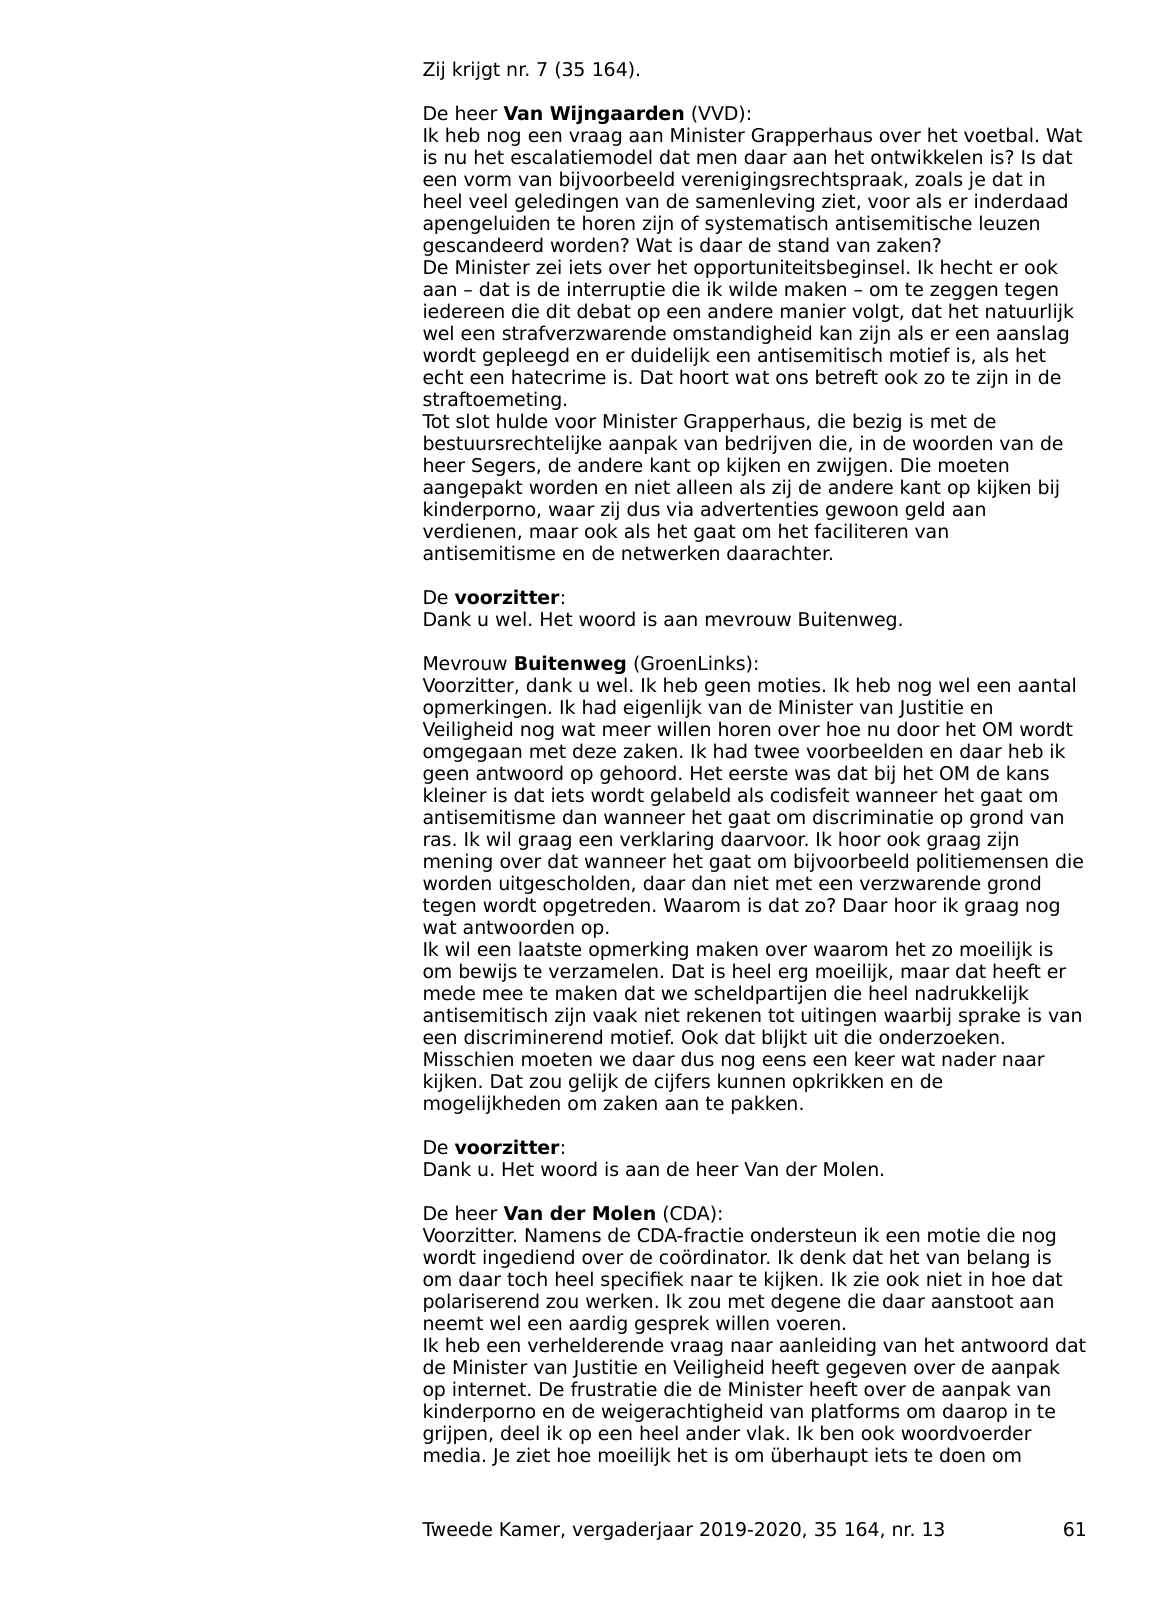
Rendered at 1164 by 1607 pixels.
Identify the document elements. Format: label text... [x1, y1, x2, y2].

text De voorzitter: [422, 1137, 1087, 1159]
text Ik heb nog een vraag aan Minister Grapperhaus over het voetbal. Wat is nu het escalatiemodel dat men daar aan het ontwikkelen is? Is dat een vorm van bijvoorbeeld verenigingsrechtspraak, zoals je dat in heel veel geledingen van de samenleving ziet, voor als er inderdaad apengeluiden te horen zijn of systematisch antisemitische leuzen gescandeerd worden? Wat is daar de stand van zaken? [422, 125, 1087, 257]
text De voorzitter: [422, 587, 1087, 609]
text Zij krijgt nr. 7 (35 164). [422, 59, 1087, 81]
text Voorzitter, dank u wel. Ik heb geen moties. Ik heb nog wel een aantal opmerkingen. Ik had eigenlijk van de Minister van Justitie en Veiligheid nog wat meer willen horen over hoe nu door het OM wordt omgegaan met deze zaken. Ik had twee voorbeelden en daar heb ik geen antwoord op gehoord. Het eerste was dat bij het OM de kans kleiner is dat iets wordt gelabeld als codisfeit wanneer het gaat om antisemitisme dan wanneer het gaat om discriminatie op grond van ras. Ik wil graag een verklaring daarvoor. Ik hoor ook graag zijn mening over dat wanneer het gaat om bijvoorbeeld politiemensen die worden uitgescholden, daar dan niet met een verzwarende grond tegen wordt opgetreden. Waarom is dat zo? Daar hoor ik graag nog wat antwoorden op. [422, 675, 1087, 939]
text Mevrouw Buitenweg (GroenLinks): [422, 653, 1087, 675]
text Ik heb een verhelderende vraag naar aanleiding van het antwoord dat de Minister van Justitie en Veiligheid heeft gegeven over de aanpak op internet. De frustratie die de Minister heeft over de aanpak van kinderporno en de weigerachtigheid van platforms om daarop in te grijpen, deel ik op een heel ander vlak. Ik ben ook woordvoerder media. Je ziet hoe moeilijk het is om überhaupt iets te doen om [422, 1335, 1087, 1467]
text De heer Van der Molen (CDA): [422, 1203, 1087, 1225]
text Dank u. Het woord is aan de heer Van der Molen. [422, 1159, 1087, 1181]
text De heer Van Wijngaarden (VVD): [422, 103, 1087, 125]
text Voorzitter. Namens de CDA-fractie ondersteun ik een motie die nog wordt ingediend over de coördinator. Ik denk dat het van belang is om daar toch heel specifiek naar te kijken. Ik zie ook niet in hoe dat polariserend zou werken. Ik zou met degene die daar aanstoot aan neemt wel een aardig gesprek willen voeren. [422, 1225, 1087, 1335]
text Ik wil een laatste opmerking maken over waarom het zo moeilijk is om bewijs te verzamelen. Dat is heel erg moeilijk, maar dat heeft er mede mee te maken dat we scheldpartijen die heel nadrukkelijk antisemitisch zijn vaak niet rekenen tot uitingen waarbij sprake is van een discriminerend motief. Ook dat blijkt uit die onderzoeken. Misschien moeten we daar dus nog eens een keer wat nader naar kijken. Dat zou gelijk de cijfers kunnen opkrikken en de mogelijkheden om zaken aan te pakken. [422, 939, 1087, 1115]
text Tot slot hulde voor Minister Grapperhaus, die bezig is met de bestuursrechtelijke aanpak van bedrijven die, in de woorden van de heer Segers, de andere kant op kijken en zwijgen. Die moeten aangepakt worden en niet alleen als zij de andere kant op kijken bij kinderporno, waar zij dus via advertenties gewoon geld aan verdienen, maar ook als het gaat om het faciliteren van antisemitisme en de netwerken daarachter. [422, 411, 1087, 565]
text Dank u wel. Het woord is aan mevrouw Buitenweg. [422, 609, 1087, 631]
text De Minister zei iets over het opportuniteitsbeginsel. Ik hecht er ook aan – dat is de interruptie die ik wilde maken – om te zeggen tegen iedereen die dit debat op een andere manier volgt, dat het natuurlijk wel een strafverzwarende omstandigheid kan zijn als er een aanslag wordt gepleegd en er duidelijk een antisemitisch motief is, als het echt een hatecrime is. Dat hoort wat ons betreft ook zo te zijn in de straftoemeting. [422, 257, 1087, 411]
